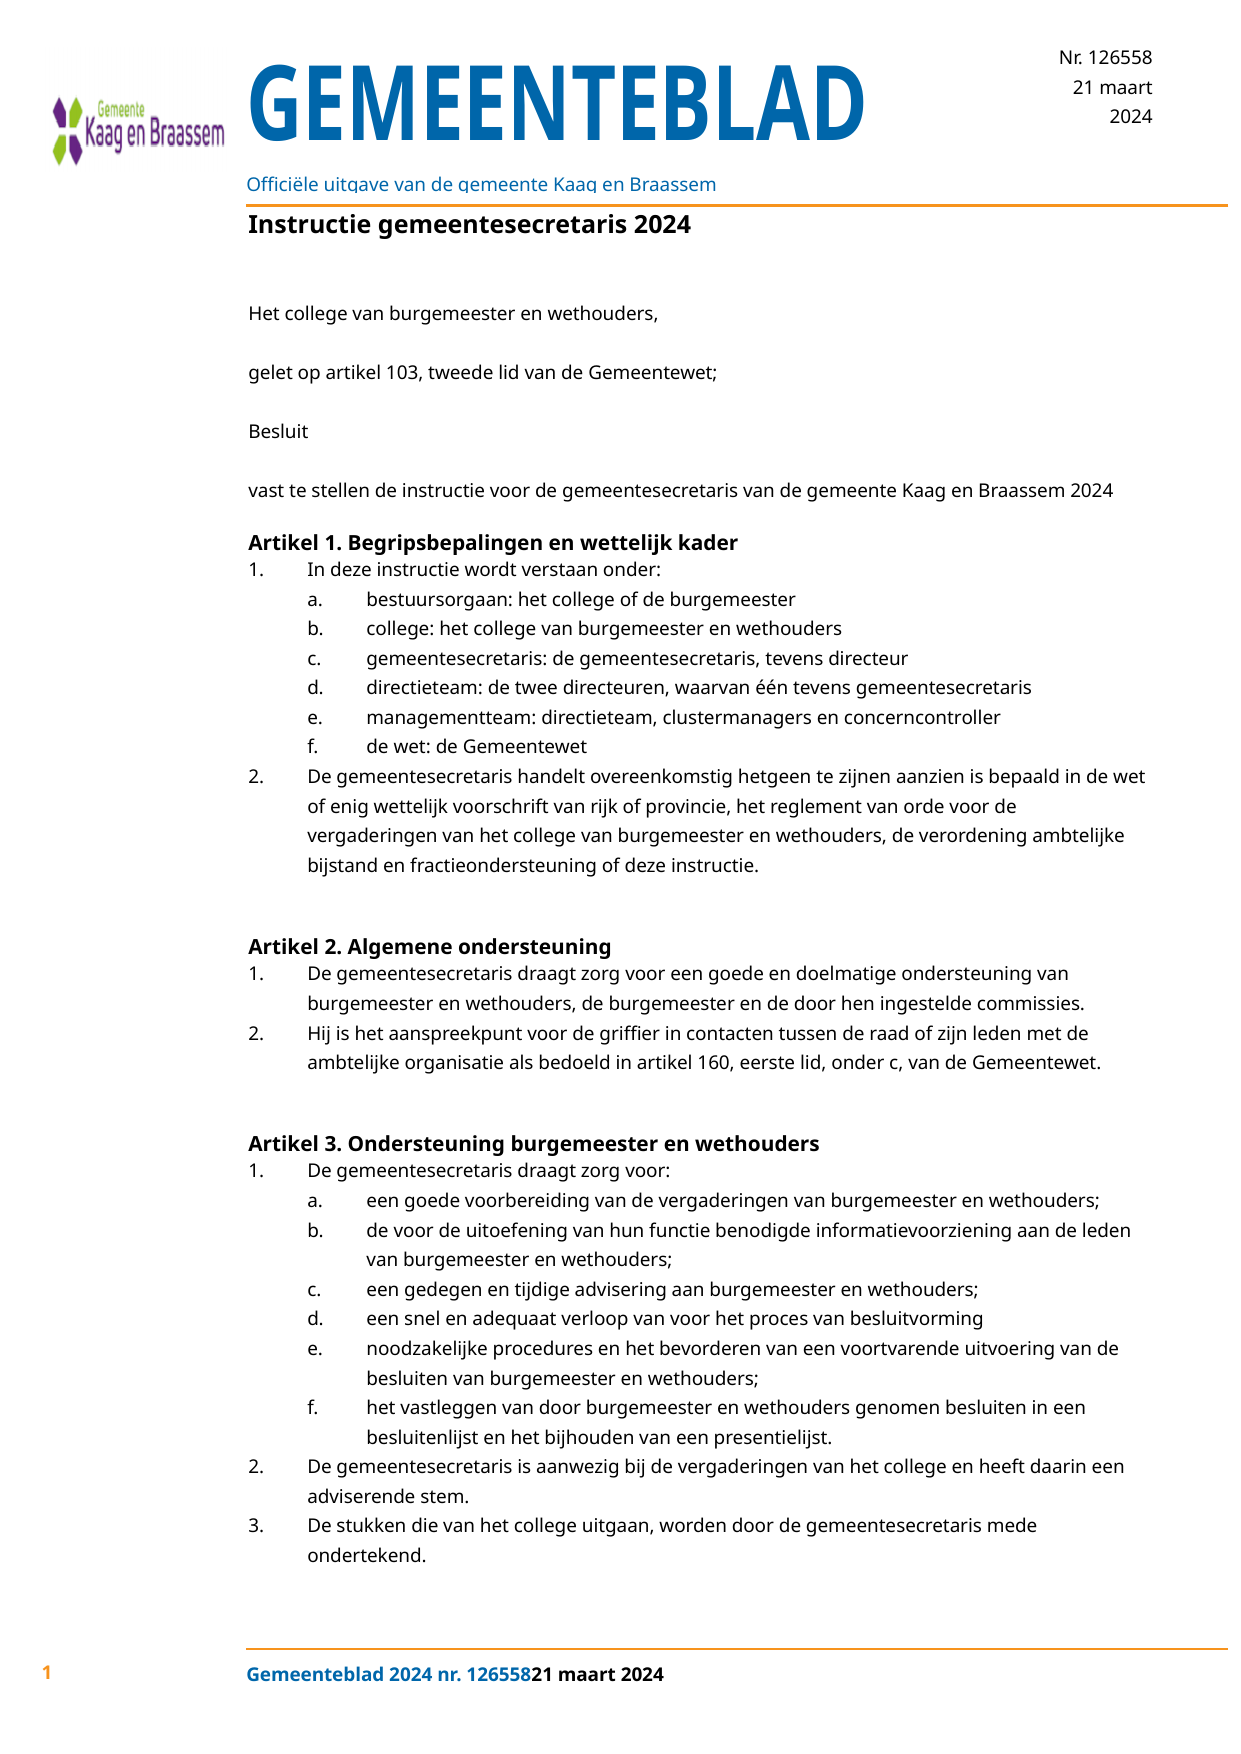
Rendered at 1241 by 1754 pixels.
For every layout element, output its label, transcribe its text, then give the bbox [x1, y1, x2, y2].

list noodzakelijke procedures en het bevorderen van een voortvarende uitvoering van de besluiten van burgemeester en wethouders; [307, 1335, 1152, 1391]
text Instructie gemeentesecretaris 2024 [248, 207, 1152, 241]
text gelet op artikel 103, tweede lid van de Gemeentewet; [248, 359, 1152, 385]
list managementteam: directieteam, clustermanagers en concerncontroller [307, 704, 1152, 730]
list college: het college van burgemeester en wethouders [307, 615, 1152, 641]
text Artikel 3. Ondersteuning burgemeester en wethouders [248, 1129, 1152, 1158]
list directieteam: de twee directeuren, waarvan één tevens gemeentesecretaris [307, 674, 1152, 700]
list de voor de uitoefening van hun functie benodigde informatievoorziening aan de leden van burgemeester en wethouders; [307, 1217, 1152, 1272]
list De gemeentesecretaris is aanwezig bij de vergaderingen van het college en heeft daarin een adviserende stem. [248, 1453, 1152, 1509]
text Artikel 1. Begripsbepalingen en wettelijk kader [248, 528, 1152, 556]
list een goede voorbereiding van de vergaderingen van burgemeester en wethouders; [307, 1187, 1152, 1213]
list de wet: de Gemeentewet [307, 734, 1152, 759]
text vast te stellen de instructie voor de gemeentesecretaris van de gemeente Kaag en Braassem 2024 [248, 477, 1152, 503]
list De gemeentesecretaris draagt zorg voor: [248, 1158, 1152, 1183]
text Het college van burgemeester en wethouders, [248, 300, 1152, 326]
list bestuursorgaan: het college of de burgemeester [307, 586, 1152, 612]
list het vastleggen van door burgemeester en wethouders genomen besluiten in een besluitenlijst en het bijhouden van een presentielijst. [307, 1394, 1152, 1450]
list een snel en adequaat verloop van voor het proces van besluitvorming [307, 1306, 1152, 1331]
list De gemeentesecretaris handelt overeenkomstig hetgeen te zijnen aanzien is bepaald in de wet of enig wettelijk voorschrift van rijk of provincie, het reglement van orde voor de vergaderingen van het college van burgemeester en wethouders, de verordening ambtelijke bijstand en fractieondersteuning of deze instructie. [248, 763, 1152, 878]
text Besluit [248, 418, 1152, 444]
list Hij is het aanspreekpunt voor de griffier in contacten tussen de raad of zijn leden met de ambtelijke organisatie als bedoeld in artikel 160, eerste lid, onder c, van de Gemeentewet. [248, 1020, 1152, 1075]
list een gedegen en tijdige advisering aan burgemeester en wethouders; [307, 1276, 1152, 1302]
list In deze instructie wordt verstaan onder: [248, 556, 1152, 582]
list gemeentesecretaris: de gemeentesecretaris, tevens directeur [307, 645, 1152, 671]
list De gemeentesecretaris draagt zorg voor een goede en doelmatige ondersteuning van burgemeester en wethouders, de burgemeester en de door hen ingestelde commissies. [248, 961, 1152, 1016]
text Artikel 2. Algemene ondersteuning [248, 932, 1152, 961]
picture [41, 47, 231, 172]
list De stukken die van het college uitgaan, worden door de gemeentesecretaris mede ondertekend. [248, 1513, 1152, 1568]
